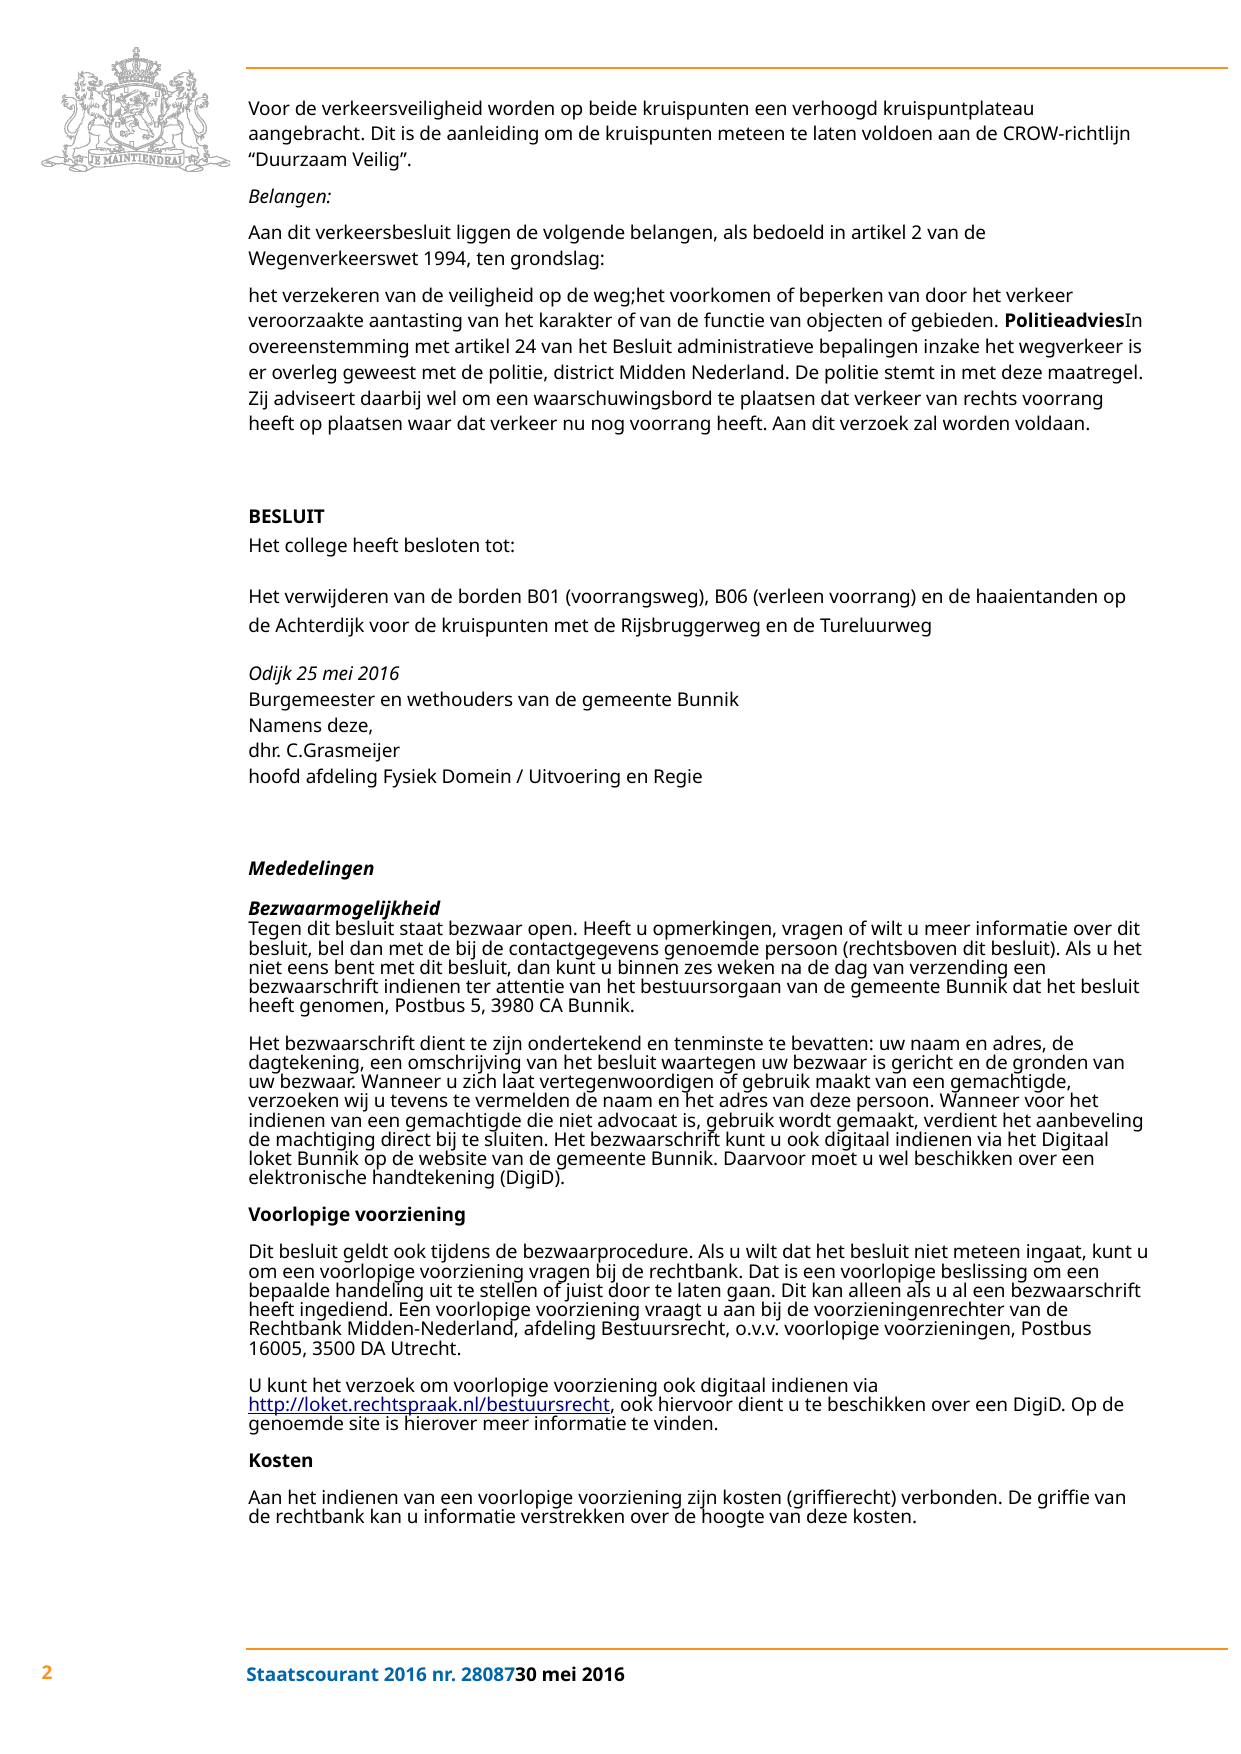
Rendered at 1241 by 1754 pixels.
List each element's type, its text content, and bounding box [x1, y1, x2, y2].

text het verzekeren van de veiligheid op de weg;het voorkomen of beperken van door het verkeer veroorzaakte aantasting van het karakter of van de functie van objecten of gebieden. PolitieadviesIn overeenstemming met artikel 24 van het Besluit administratieve bepalingen inzake het wegverkeer is er overleg geweest met de politie, district Midden Nederland. De politie stemt in met deze maatregel. Zij adviseert daarbij wel om een waarschuwingsbord te plaatsen dat verkeer van rechts voorrang heeft op plaatsen waar dat verkeer nu nog voorrang heeft. Aan dit verzoek zal worden voldaan. [248, 282, 1152, 436]
text Voorlopige voorziening [248, 1206, 1152, 1226]
text Dit besluit geldt ook tijdens de bezwaarprocedure. Als u wilt dat het besluit niet meteen ingaat, kunt u om een voorlopige voorziening vragen bij de rechtbank. Dat is een voorlopige beslissing om een bepaalde handeling uit te stellen of juist door te laten gaan. Dit kan alleen als u al een bezwaarschrift heeft ingediend. Een voorlopige voorziening vraagt u aan bij de voorzieningenrechter van de Rechtbank Midden-Nederland, afdeling Bestuursrecht, o.v.v. voorlopige voorzieningen, Postbus 16005, 3500 DA Utrecht. [248, 1243, 1152, 1359]
text Odijk 25 mei 2016 [248, 660, 1152, 686]
text Het college heeft besloten tot: [248, 532, 1152, 558]
text Mededelingen [248, 855, 1152, 881]
text Kosten [248, 1452, 1152, 1471]
text Belangen: [248, 183, 1152, 209]
text Burgemeester en wethouders van de gemeente Bunnik [248, 686, 1152, 712]
text dhr. C.Grasmeijer [248, 737, 1152, 763]
text hoofd afdeling Fysiek Domein / Uitvoering en Regie [248, 763, 1152, 789]
text Aan het indienen van een voorlopige voorziening zijn kosten (griffierecht) verbonden. De griffie van de rechtbank kan u informatie verstrekken over de hoogte van deze kosten. [248, 1489, 1152, 1528]
text Namens deze, [248, 712, 1152, 737]
text Voor de verkeersveiligheid worden op beide kruispunten een verhoogd kruispuntplateau aangebracht. Dit is de aanleiding om de kruispunten meteen te laten voldoen aan de CROW-richtlijn “Duurzaam Veilig”. [248, 95, 1152, 172]
text BESLUIT [248, 503, 1152, 529]
text Aan dit verkeersbesluit liggen de volgende belangen, als bedoeld in artikel 2 van de Wegenverkeerswet 1994, ten grondslag: [248, 219, 1152, 271]
picture [41, 47, 231, 172]
text U kunt het verzoek om voorlopige voorziening ook digitaal indienen via http://loket.rechtspraak.nl/bestuursrecht, ook hiervoor dient u te beschikken over een DigiD. Op de genoemde site is hierover meer informatie te vinden. [248, 1377, 1152, 1434]
text Bezwaarmogelijkheid [248, 895, 1152, 920]
text Tegen dit besluit staat bezwaar open. Heeft u opmerkingen, vragen of wilt u meer informatie over dit besluit, bel dan met de bij de contactgegevens genoemde persoon (rechtsboven dit besluit). Als u het niet eens bent met dit besluit, dan kunt u binnen zes weken na de dag van verzending een bezwaarschrift indienen ter attentie van het bestuursorgaan van de gemeente Bunnik dat het besluit heeft genomen, Postbus 5, 3980 CA Bunnik. [248, 920, 1152, 1017]
text Het bezwaarschrift dient te zijn ondertekend en tenminste te bevatten: uw naam en adres, de dagtekening, een omschrijving van het besluit waartegen uw bezwaar is gericht en de gronden van uw bezwaar. Wanneer u zich laat vertegenwoordigen of gebruik maakt van een gemachtigde, verzoeken wij u tevens te vermelden de naam en het adres van deze persoon. Wanneer voor het indienen van een gemachtigde die niet advocaat is, gebruik wordt gemaakt, verdient het aanbeveling de machtiging direct bij te sluiten. Het bezwaarschrift kunt u ook digitaal indienen via het Digitaal loket Bunnik op de website van de gemeente Bunnik. Daarvoor moet u wel beschikken over een elektronische handtekening (DigiD). [248, 1034, 1152, 1189]
text Het verwijderen van de borden B01 (voorrangsweg), B06 (verleen voorrang) en de haaientanden op de Achterdijk voor de kruispunten met de Rijsbruggerweg en de Tureluurweg [248, 583, 1152, 638]
